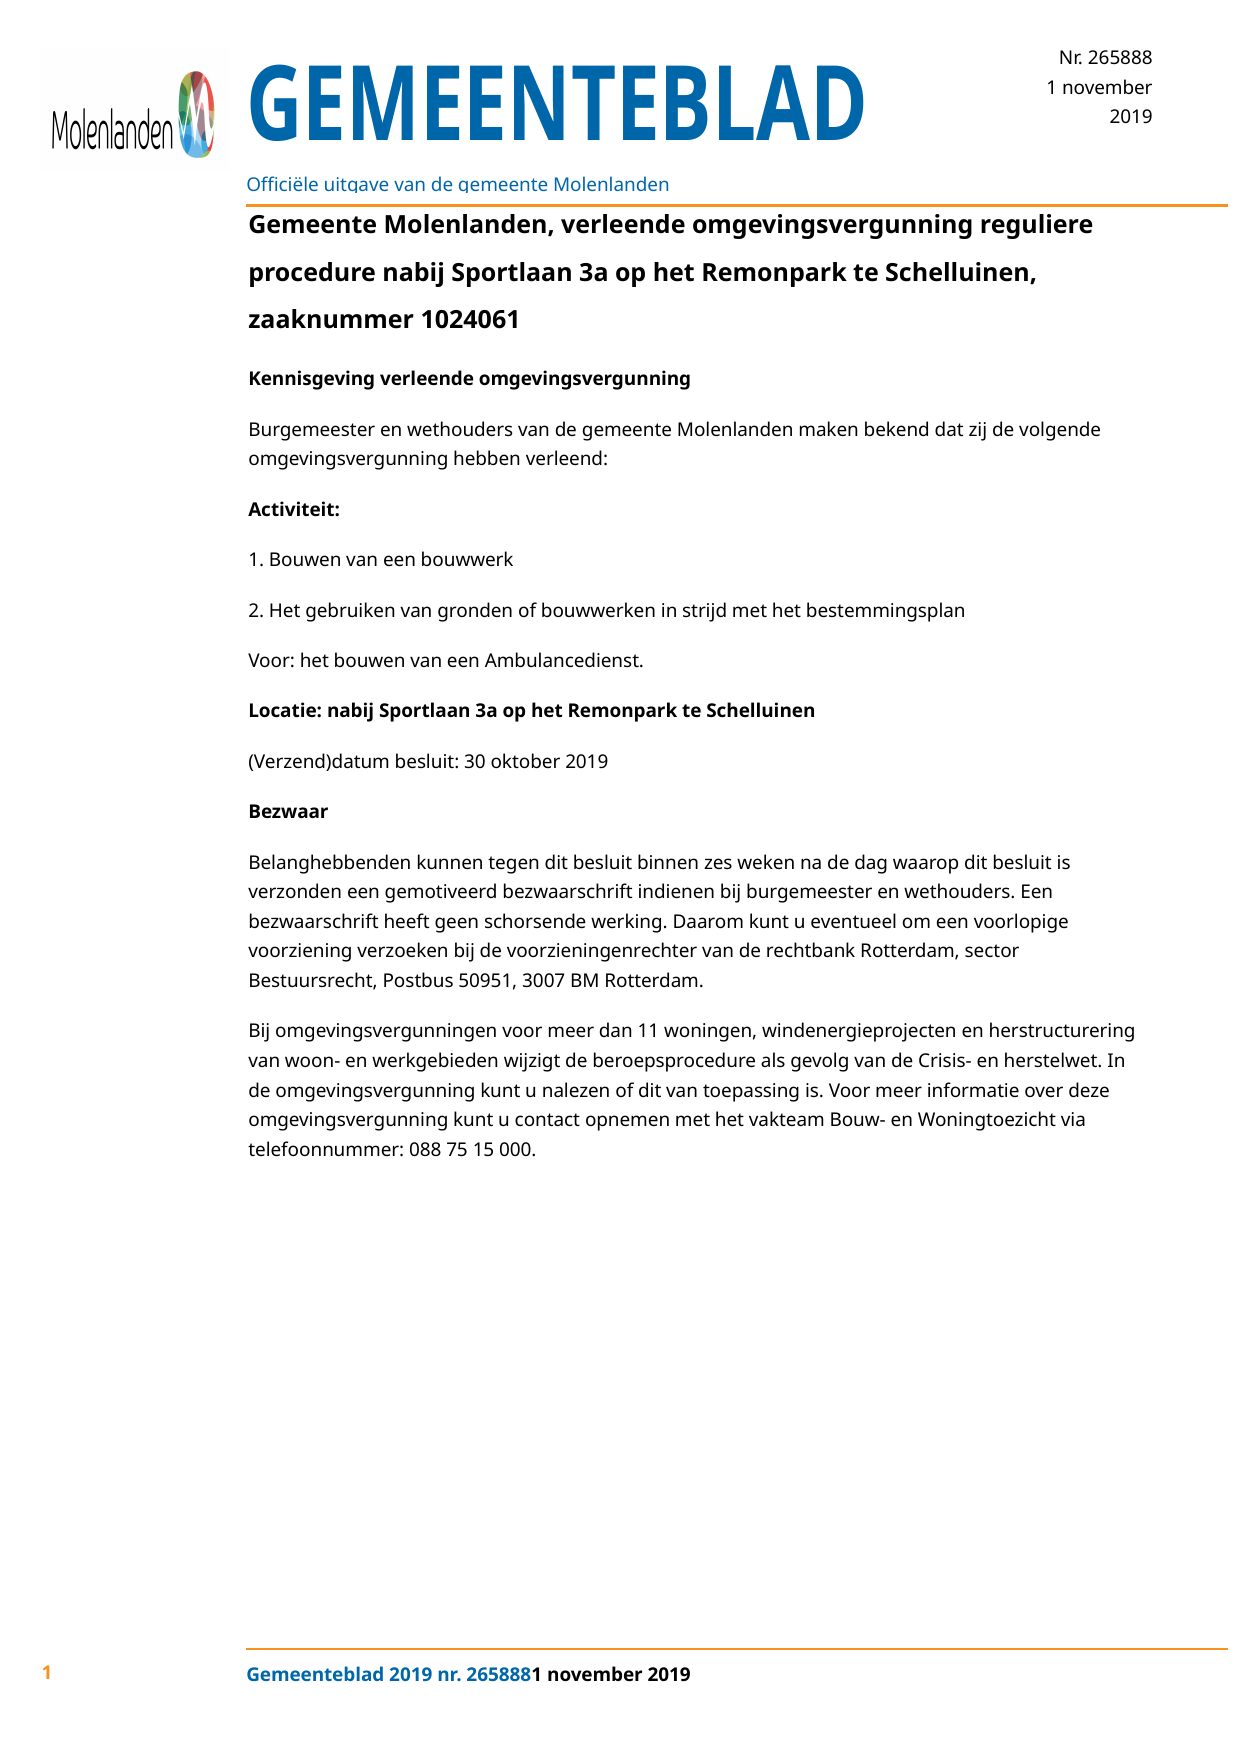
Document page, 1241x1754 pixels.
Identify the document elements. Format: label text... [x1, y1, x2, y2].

text Belanghebbenden kunnen tegen dit besluit binnen zes weken na de dag waarop dit besluit is verzonden een gemotiveerd bezwaarschrift indienen bij burgemeester en wethouders. Een bezwaarschrift heeft geen schorsende werking. Daarom kunt u eventueel om een voorlopige voorziening verzoeken bij de voorzieningenrechter van de rechtbank Rotterdam, sector Bestuursrecht, Postbus 50951, 3007 BM Rotterdam. [248, 849, 1152, 993]
text Bij omgevingsvergunningen voor meer dan 11 woningen, windenergieprojecten en herstructurering van woon- en werkgebieden wijzigt de beroepsprocedure als gevolg van de Crisis- en herstelwet. In de omgevingsvergunning kunt u nalezen of dit van toepassing is. Voor meer informatie over deze omgevingsvergunning kunt u contact opnemen met het vakteam Bouw- en Woningtoezicht via telefoonnummer: 088 75 15 000. [248, 1018, 1152, 1162]
text Locatie: nabij Sportlaan 3a op het Remonpark te Schelluinen [248, 698, 1152, 723]
picture [41, 47, 231, 172]
text (Verzend)datum besluit: 30 oktober 2019 [248, 748, 1152, 774]
text 2. Het gebruiken van gronden of bouwwerken in strijd met het bestemmingsplan [248, 597, 1152, 622]
text 1. Bouwen van een bouwwerk [248, 546, 1152, 572]
text Bezwaar [248, 798, 1152, 824]
text Gemeente Molenlanden, verleende omgevingsvergunning reguliere procedure nabij Sportlaan 3a op het Remonpark te Schelluinen, zaaknummer 1024061 [248, 207, 1152, 336]
text Burgemeester en wethouders van de gemeente Molenlanden maken bekend dat zij de volgende omgevingsvergunning hebben verleend: [248, 416, 1152, 471]
text Voor: het bouwen van een Ambulancedienst. [248, 647, 1152, 673]
text Activiteit: [248, 496, 1152, 522]
text Kennisgeving verleende omgevingsvergunning [248, 366, 1152, 391]
